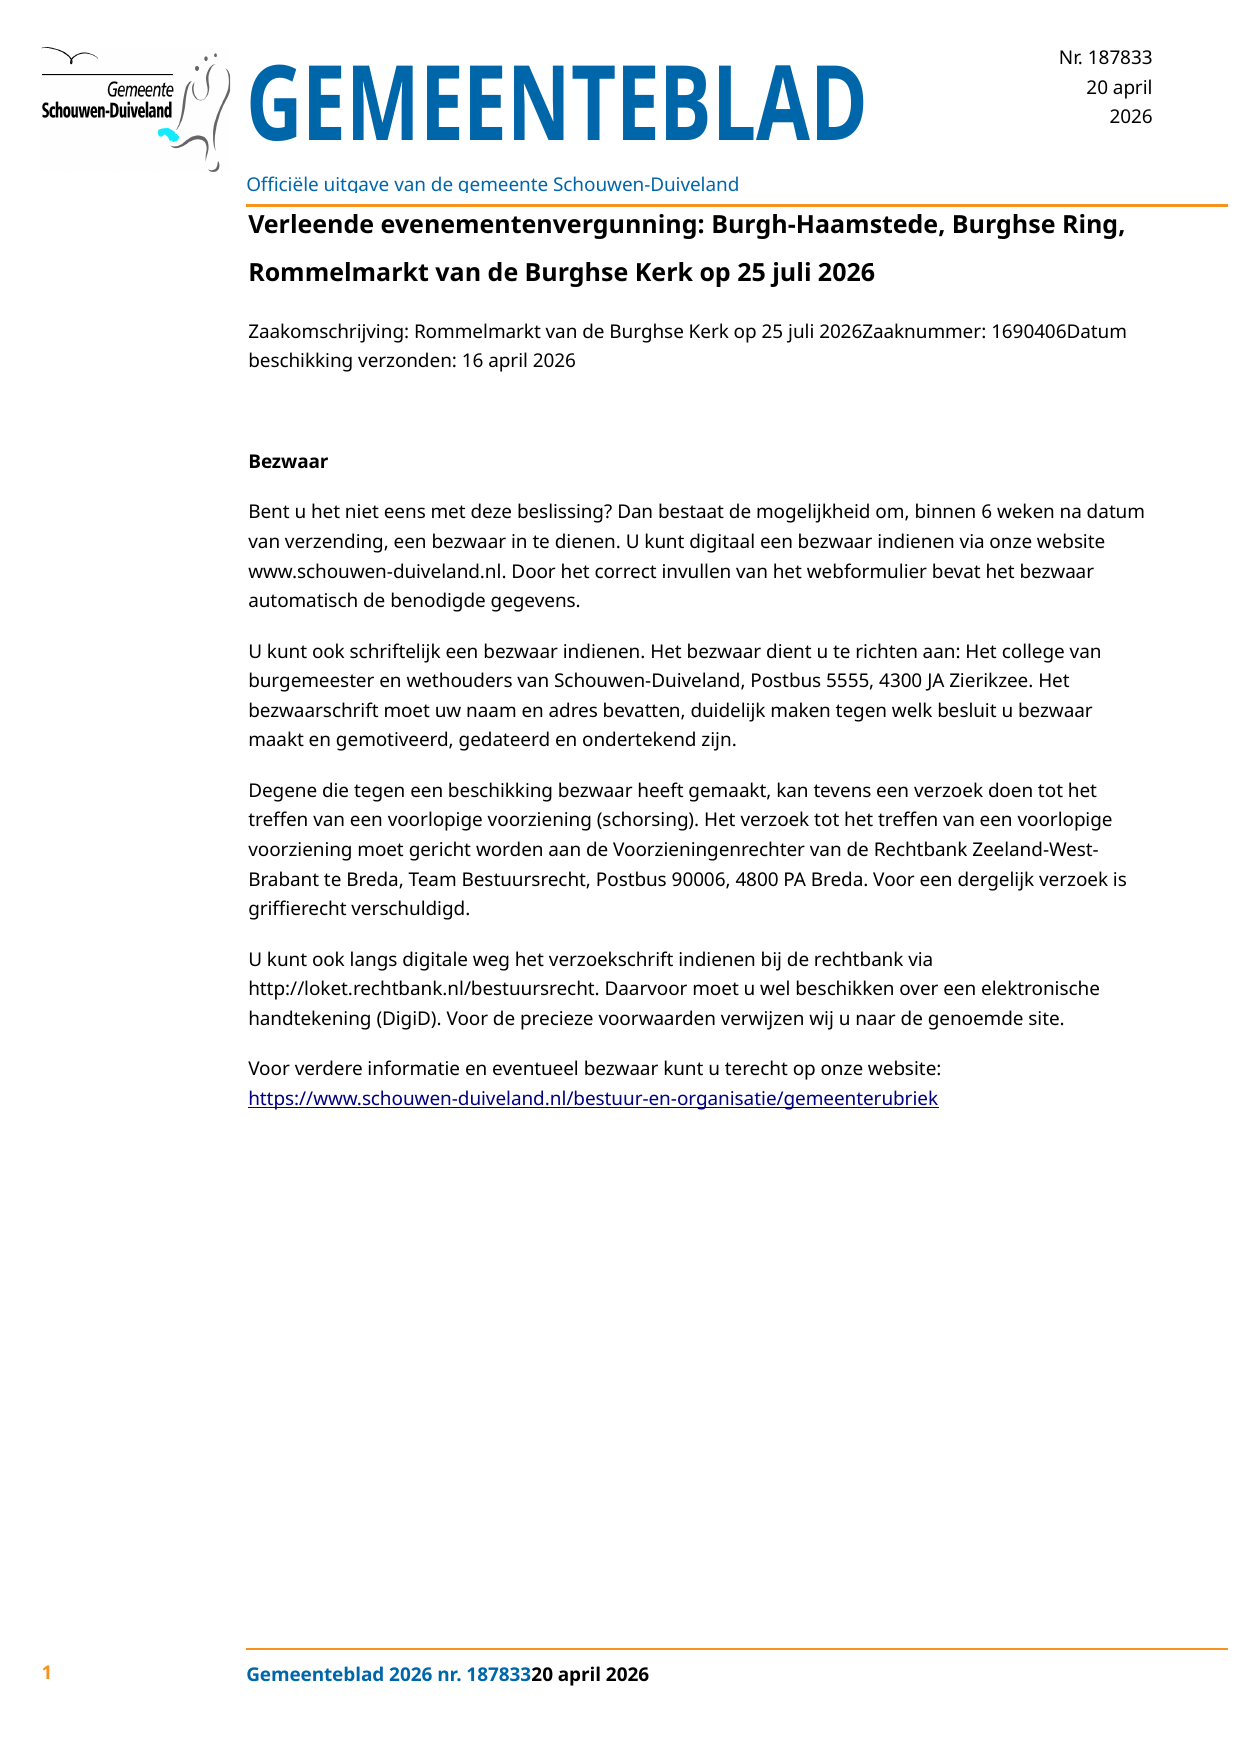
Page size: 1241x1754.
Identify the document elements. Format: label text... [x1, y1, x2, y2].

text Verleende evenementenvergunning: Burgh-Haamstede, Burghse Ring, Rommelmarkt van de Burghse Kerk op 25 juli 2026 [248, 207, 1152, 288]
picture [41, 47, 231, 172]
text Voor verdere informatie en eventueel bezwaar kunt u terecht op onze website: https://www.schouwen-duiveland.nl/bestuur-en-organisatie/gemeenterubriek [248, 1055, 1152, 1111]
text Bent u het niet eens met deze beslissing? Dan bestaat de mogelijkheid om, binnen 6 weken na datum van verzending, een bezwaar in te dienen. U kunt digitaal een bezwaar indienen via onze website www.schouwen-duiveland.nl. Door het correct invullen van het webformulier bevat het bezwaar automatisch de benodigde gegevens. [248, 499, 1152, 613]
text Degene die tegen een beschikking bezwaar heeft gemaakt, kan tevens een verzoek doen tot het treffen van een voorlopige voorziening (schorsing). Het verzoek tot het treffen van een voorlopige voorziening moet gericht worden aan de Voorzieningenrechter van de Rechtbank Zeeland-West-Brabant te Breda, Team Bestuursrecht, Postbus 90006, 4800 PA Breda. Voor een dergelijk verzoek is griffierecht verschuldigd. [248, 777, 1152, 921]
text Zaakomschrijving: Rommelmarkt van de Burghse Kerk op 25 juli 2026Zaaknummer: 1690406Datum beschikking verzonden: 16 april 2026 [248, 318, 1152, 373]
text U kunt ook schriftelijk een bezwaar indienen. Het bezwaar dient u te richten aan: Het college van burgemeester en wethouders van Schouwen-Duiveland, Postbus 5555, 4300 JA Zierikzee. Het bezwaarschrift moet uw naam en adres bevatten, duidelijk maken tegen welk besluit u bezwaar maakt en gemotiveerd, gedateerd en ondertekend zijn. [248, 638, 1152, 752]
text U kunt ook langs digitale weg het verzoekschrift indienen bij de rechtbank via http://loket.rechtbank.nl/bestuursrecht. Daarvoor moet u wel beschikken over een elektronische handtekening (DigiD). Voor de precieze voorwaarden verwijzen wij u naar de genoemde site. [248, 946, 1152, 1031]
text Bezwaar [248, 448, 1152, 474]
